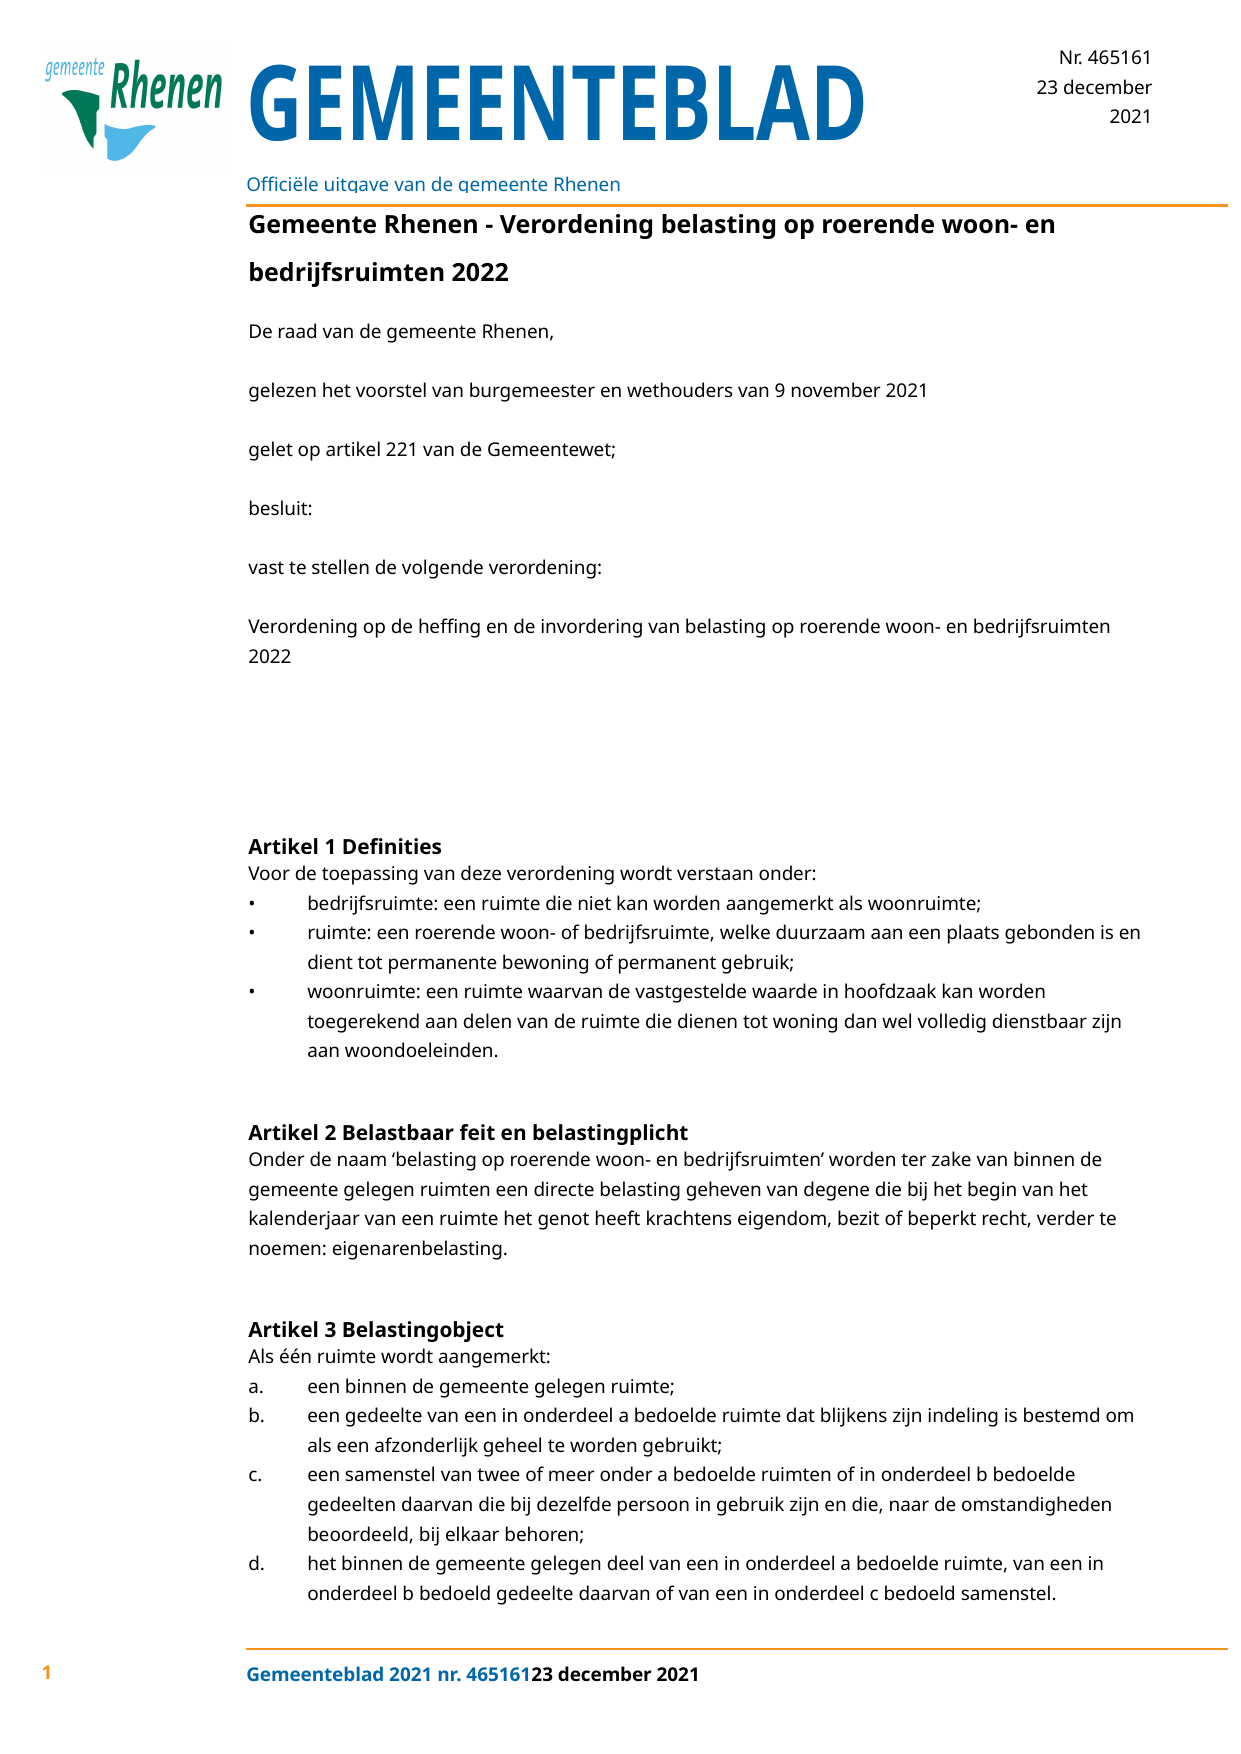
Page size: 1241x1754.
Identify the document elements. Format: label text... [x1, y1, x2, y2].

text gelezen het voorstel van burgemeester en wethouders van 9 november 2021 [248, 377, 1152, 403]
text Als één ruimte wordt aangemerkt: [248, 1343, 1152, 1369]
text Onder de naam ‘belasting op roerende woon- en bedrijfsruimten’ worden ter zake van binnen de gemeente gelegen ruimten een directe belasting geheven van degene die bij het begin van het kalenderjaar van een ruimte het genot heeft krachtens eigendom, bezit of beperkt recht, verder te noemen: eigenarenbelasting. [248, 1146, 1152, 1261]
list een gedeelte van een in onderdeel a bedoelde ruimte dat blijkens zijn indeling is bestemd om als een afzonderlijk geheel te worden gebruikt; [248, 1402, 1152, 1458]
list een samenstel van twee of meer onder a bedoelde ruimten of in onderdeel b bedoelde gedeelten daarvan die bij dezelfde persoon in gebruik zijn en die, naar de omstandigheden beoordeeld, bij elkaar behoren; [248, 1462, 1152, 1547]
text gelet op artikel 221 van de Gemeentewet; [248, 436, 1152, 462]
list woonruimte: een ruimte waarvan de vastgestelde waarde in hoofdzaak kan worden toegerekend aan delen van de ruimte die dienen tot woning dan wel volledig dienstbaar zijn aan woondoeleinden. [248, 978, 1152, 1063]
text besluit: [248, 495, 1152, 521]
picture [41, 47, 231, 172]
list ruimte: een roerende woon- of bedrijfsruimte, welke duurzaam aan een plaats gebonden is en dient tot permanente bewoning of permanent gebruik; [248, 919, 1152, 975]
text Artikel 1 Definities [248, 832, 1152, 860]
list een binnen de gemeente gelegen ruimte; [248, 1373, 1152, 1399]
text Artikel 3 Belastingobject [248, 1315, 1152, 1343]
list het binnen de gemeente gelegen deel van een in onderdeel a bedoelde ruimte, van een in onderdeel b bedoeld gedeelte daarvan of van een in onderdeel c bedoeld samenstel. [248, 1550, 1152, 1606]
list bedrijfsruimte: een ruimte die niet kan worden aangemerkt als woonruimte; [248, 890, 1152, 916]
text vast te stellen de volgende verordening: [248, 554, 1152, 580]
text De raad van de gemeente Rhenen, [248, 318, 1152, 344]
text Artikel 2 Belastbaar feit en belastingplicht [248, 1118, 1152, 1146]
text Voor de toepassing van deze verordening wordt verstaan onder: [248, 860, 1152, 886]
text Gemeente Rhenen - Verordening belasting op roerende woon- en bedrijfsruimten 2022 [248, 207, 1152, 288]
text Verordening op de heffing en de invordering van belasting op roerende woon- en bedrijfsruimten 2022 [248, 614, 1152, 669]
